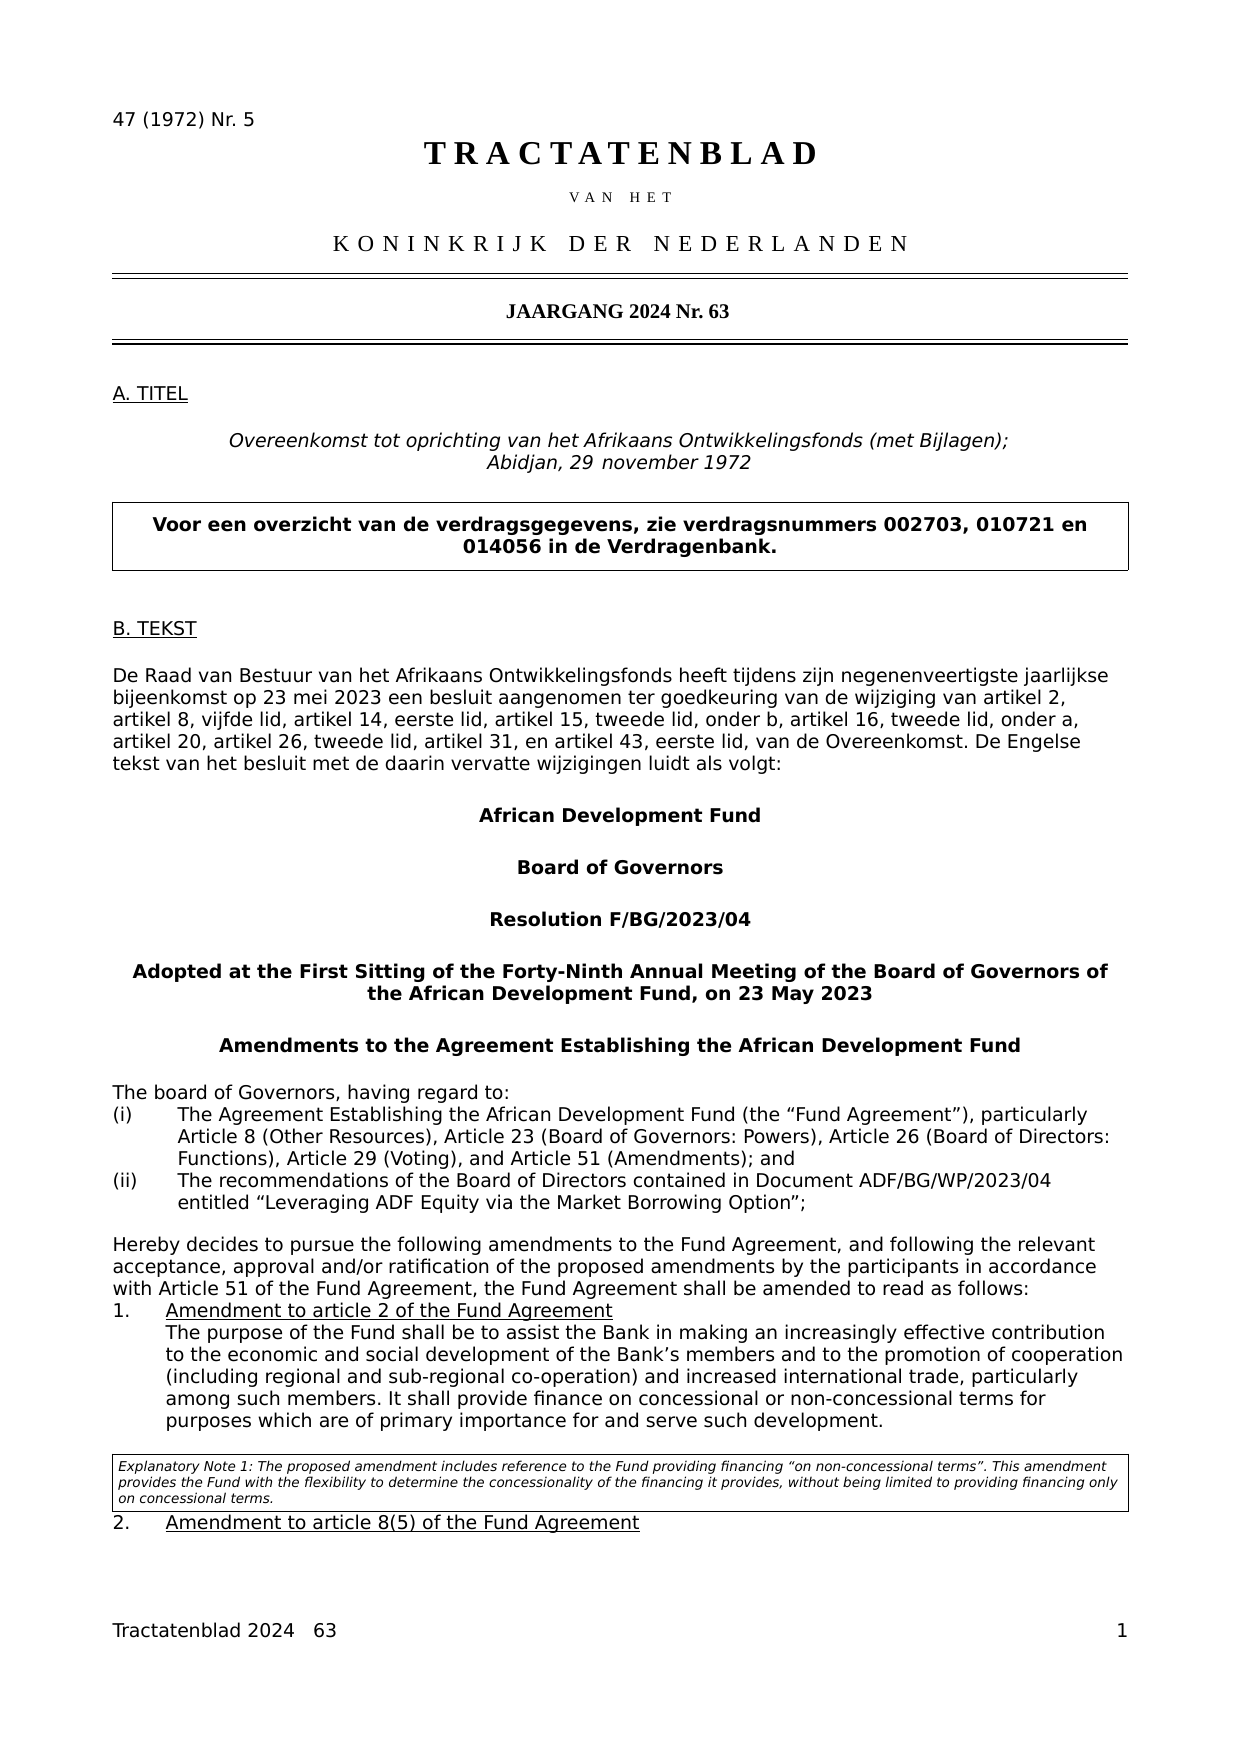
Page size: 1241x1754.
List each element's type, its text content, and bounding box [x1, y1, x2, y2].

text KONINKRIJK DER NEDERLANDEN [112, 229, 1128, 256]
subtitle Amendments to the Agreement Establishing the African Development Fund [112, 1035, 1128, 1057]
text Abidjan, 29 november 1972 [112, 452, 1128, 474]
text The purpose of the Fund shall be to assist the Bank in making an increasingly effective contribution to the economic and social development of the Bank’s members and to the promotion of cooperation (including regional and sub-regional co-operation) and increased international trade, particularly among such members. It shall provide finance on concessional or non-concessional terms for purposes which are of primary importance for and serve such development. [165, 1322, 1128, 1432]
text 2. Amendment to article 8(5) of the Fund Agreement [112, 1512, 1128, 1534]
text JAARGANG 2024 Nr. 63 [112, 299, 1128, 323]
text De Raad van Bestuur van het Afrikaans Ontwikkelingsfonds heeft tijdens zijn negenenveertigste jaarlijkse bijeenkomst op 23 mei 2023 een besluit aangenomen ter goedkeuring van de wijziging van artikel 2, artikel 8, vijfde lid, artikel 14, eerste lid, artikel 15, tweede lid, onder b, artikel 16, tweede lid, onder a, artikel 20, artikel 26, tweede lid, artikel 31, en artikel 43, eerste lid, van de Overeenkomst. De Engelse tekst van het besluit met de daarin vervatte wijzigingen luidt als volgt: [112, 665, 1128, 775]
text VAN HET [112, 189, 1128, 206]
subtitle Resolution F/BG/2023/04 [112, 909, 1128, 931]
text 47 (1972) Nr. 5 [112, 109, 1128, 131]
subtitle African Development Fund [112, 805, 1128, 827]
text TRACTATENBLAD [112, 133, 1128, 172]
text (ii) The recommendations of the Board of Directors contained in Document ADF/BG/WP/2023/04 entitled “Leveraging ADF Equity via the Market Borrowing Option”; [112, 1170, 1128, 1214]
text The board of Governors, having regard to: [112, 1082, 1128, 1104]
text 1. Amendment to article 2 of the Fund Agreement [112, 1300, 1128, 1322]
table_header Explanatory Note 1: The proposed amendment includes reference to the Fund providing financing “on non-concessional terms”. This amendment provides the Fund with the flexibility to determine the concessionality of the financing it provides, without being limited to providing financing only on concessional terms. [113, 1455, 1128, 1511]
subtitle A. TITEL [112, 383, 1128, 405]
text Hereby decides to pursue the following amendments to the Fund Agreement, and following the relevant acceptance, approval and/or ratification of the proposed amendments by the participants in accordance with Article 51 of the Fund Agreement, the Fund Agreement shall be amended to read as follows: [112, 1234, 1128, 1300]
subtitle Board of Governors [112, 857, 1128, 879]
text (i) The Agreement Establishing the African Development Fund (the “Fund Agreement”), particularly Article 8 (Other Resources), Article 23 (Board of Governors: Powers), Article 26 (Board of Directors: Functions), Article 29 (Voting), and Article 51 (Amendments); and [112, 1104, 1128, 1170]
text Overeenkomst tot oprichting van het Afrikaans Ontwikkelingsfonds (met Bijlagen); [112, 430, 1128, 452]
subtitle B. TEKST [112, 618, 1128, 640]
subtitle Adopted at the First Sitting of the Forty-Ninth Annual Meeting of the Board of Governors of the African Development Fund, on 23 May 2023 [112, 961, 1128, 1005]
